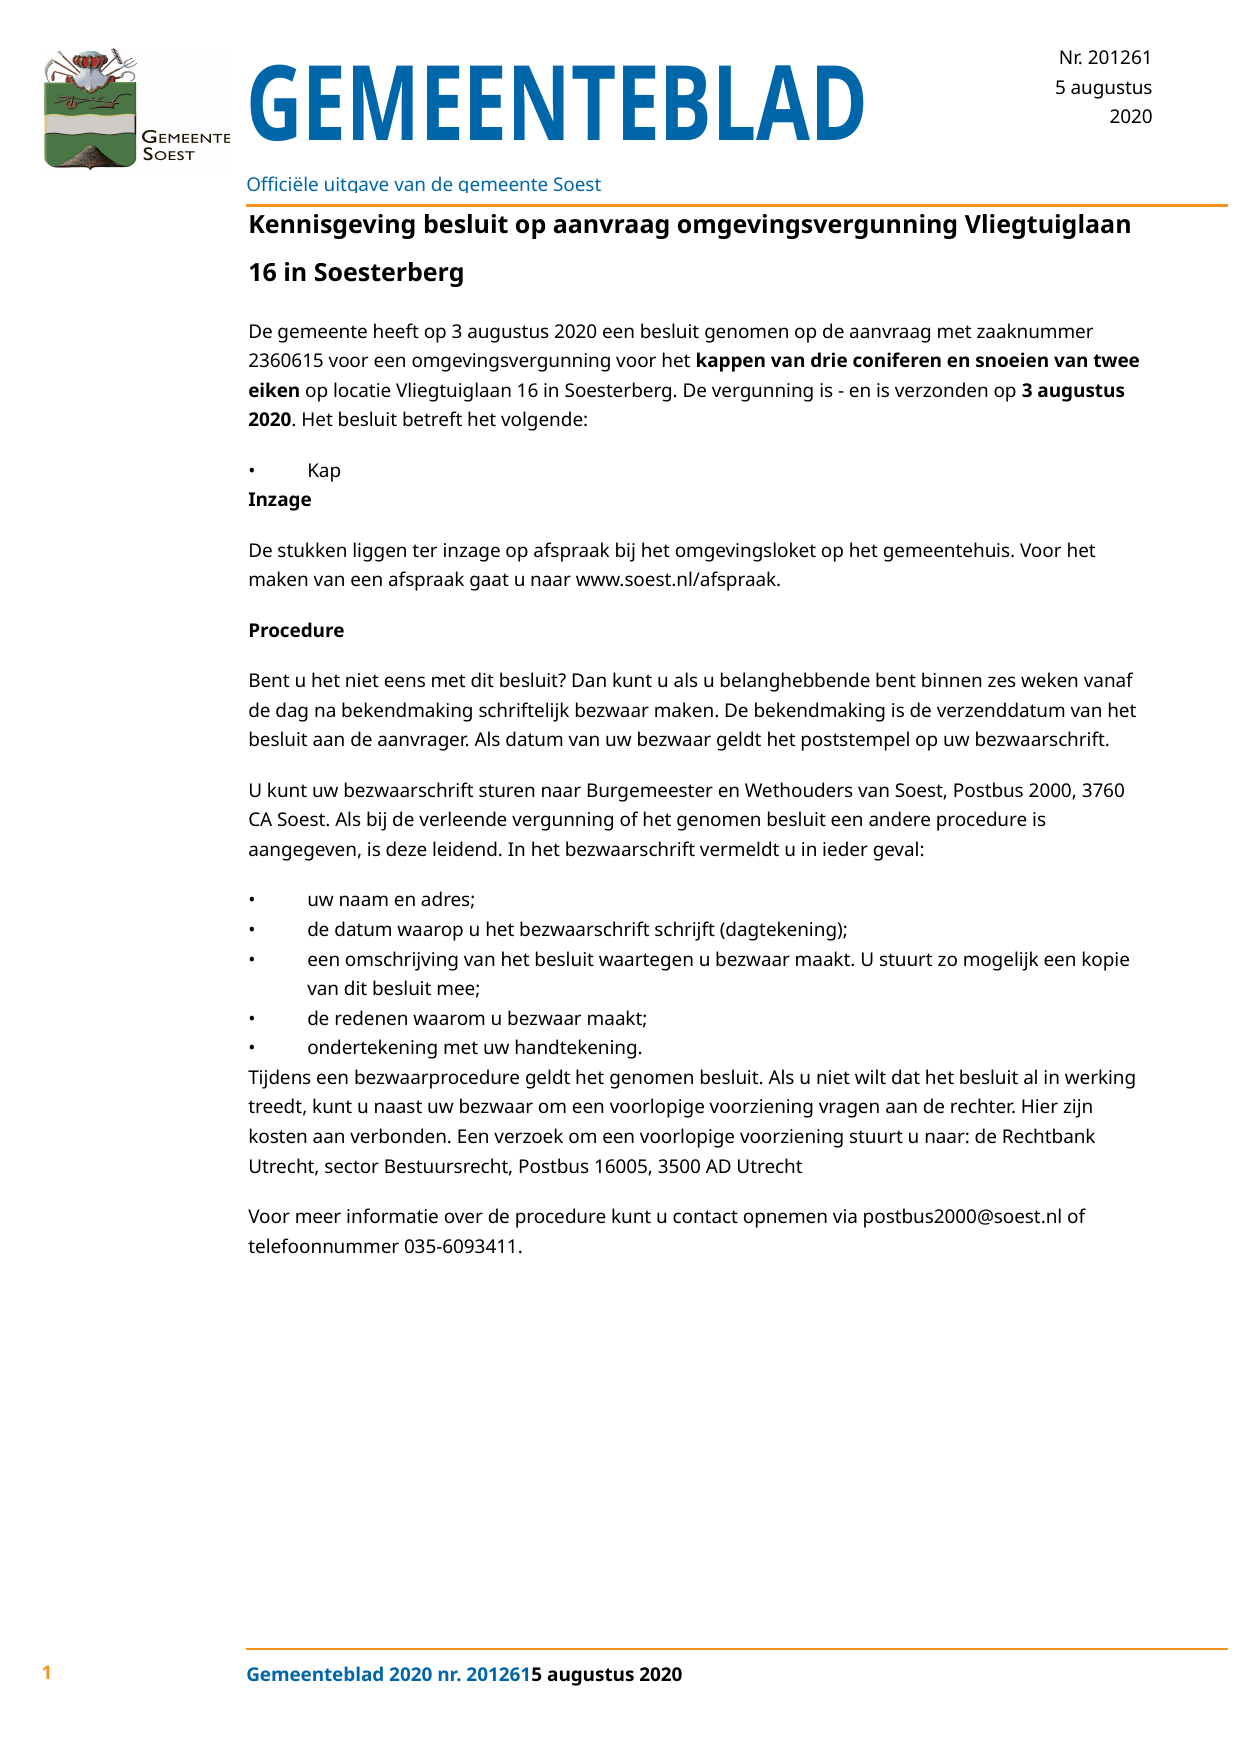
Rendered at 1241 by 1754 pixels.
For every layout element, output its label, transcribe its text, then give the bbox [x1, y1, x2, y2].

list de redenen waarom u bezwaar maakt; [248, 1005, 1152, 1031]
text Bent u het niet eens met dit besluit? Dan kunt u als u belanghebbende bent binnen zes weken vanaf de dag na bekendmaking schriftelijk bezwaar maken. De bekendmaking is de verzenddatum van het besluit aan de aanvrager. Als datum van uw bezwaar geldt het poststempel op uw bezwaarschrift. [248, 667, 1152, 752]
list de datum waarop u het bezwaarschrift schrijft (dagtekening); [248, 916, 1152, 942]
list ondertekening met uw handtekening. [248, 1034, 1152, 1060]
text Tijdens een bezwaarprocedure geldt het genomen besluit. Als u niet wilt dat het besluit al in werking treedt, kunt u naast uw bezwaar om een voorlopige voorziening vragen aan de rechter. Hier zijn kosten aan verbonden. Een verzoek om een voorlopige voorziening stuurt u naar: de Rechtbank Utrecht, sector Bestuursrecht, Postbus 16005, 3500 AD Utrecht [248, 1064, 1152, 1179]
text U kunt uw bezwaarschrift sturen naar Burgemeester en Wethouders van Soest, Postbus 2000, 3760 CA Soest. Als bij de verleende vergunning of het genomen besluit een andere procedure is aangegeven, is deze leidend. In het bezwaarschrift vermeldt u in ieder geval: [248, 777, 1152, 862]
list een omschrijving van het besluit waartegen u bezwaar maakt. U stuurt zo mogelijk een kopie van dit besluit mee; [248, 946, 1152, 1001]
text Inzage [248, 487, 1152, 512]
list Kap [248, 457, 1152, 483]
list uw naam en adres; [248, 887, 1152, 912]
text De gemeente heeft op 3 augustus 2020 een besluit genomen op de aanvraag met zaaknummer 2360615 voor een omgevingsvergunning voor het kappen van drie coniferen en snoeien van twee eiken op locatie Vliegtuiglaan 16 in Soesterberg. De vergunning is - en is verzonden op 3 augustus 2020. Het besluit betreft het volgende: [248, 318, 1152, 432]
text Voor meer informatie over de procedure kunt u contact opnemen via postbus2000@soest.nl of telefoonnummer 035-6093411. [248, 1203, 1152, 1259]
picture [41, 47, 231, 172]
text De stukken liggen ter inzage op afspraak bij het omgevingsloket op het gemeentehuis. Voor het maken van een afspraak gaat u naar www.soest.nl/afspraak. [248, 537, 1152, 592]
text Kennisgeving besluit op aanvraag omgevingsvergunning Vliegtuiglaan 16 in Soesterberg [248, 207, 1152, 288]
text Procedure [248, 617, 1152, 643]
